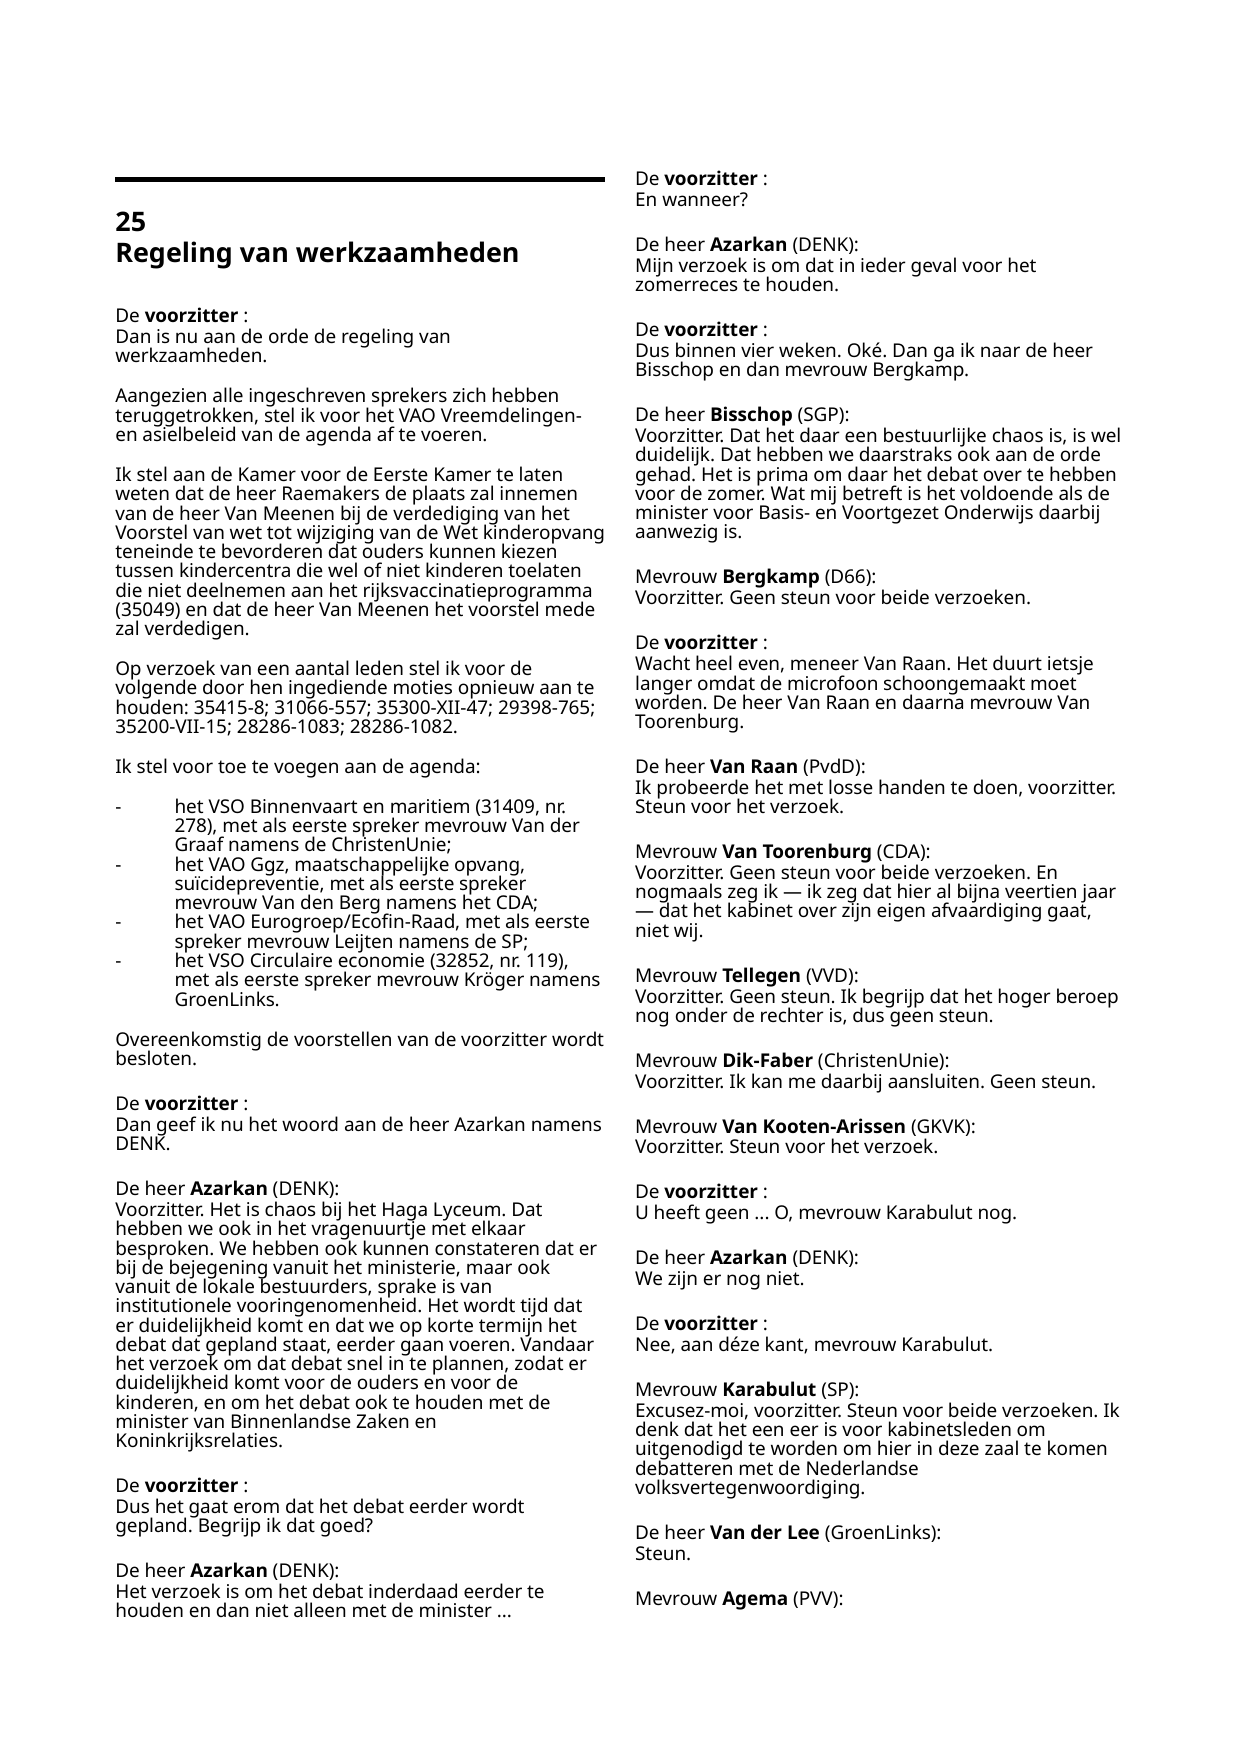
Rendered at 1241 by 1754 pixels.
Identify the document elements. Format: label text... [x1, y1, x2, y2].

text Voorzitter. Geen steun voor beide verzoeken. En nogmaals zeg ik — ik zeg dat hier al bijna veertien jaar — dat het kabinet over zijn eigen afvaardiging gaat, niet wij. [635, 864, 1125, 941]
text Ik stel aan de Kamer voor de Eerste Kamer te laten weten dat de heer Raemakers de plaats zal innemen van de heer Van Meenen bij de verdediging van het Voorstel van wet tot wijziging van de Wet kinderopvang teneinde te bevorderen dat ouders kunnen kiezen tussen kindercentra die wel of niet kinderen toelaten die niet deelnemen aan het rijksvaccinatieprogramma (35049) en dat de heer Van Meenen het voorstel mede zal verdedigen. [115, 466, 605, 639]
text De voorzitter : [115, 1472, 605, 1498]
text Dan is nu aan de orde de regeling van werkzaamheden. [115, 328, 605, 367]
text Overeenkomstig de voorstellen van de voorzitter wordt besloten. [115, 1031, 605, 1069]
text 25 [115, 203, 605, 239]
text Excusez-moi, voorzitter. Steun voor beide verzoeken. Ik denk dat het een eer is voor kabinetsleden om uitgenodigd te worden om hier in deze zaal te komen debatteren met de Nederlandse volksvertegenwoordiging. [635, 1402, 1125, 1498]
text Mevrouw Agema (PVV): [635, 1585, 1125, 1611]
text En wanneer? [635, 191, 1125, 210]
list het VAO Eurogroep/Ecofin-Raad, met als eerste spreker mevrouw Leijten namens de SP; [115, 913, 605, 952]
text Ik probeerde het met losse handen te doen, voorzitter. Steun voor het verzoek. [635, 779, 1125, 817]
text Mevrouw Van Kooten-Arissen (GKVK): [635, 1113, 1125, 1138]
text Dus binnen vier weken. Oké. Dan ga ik naar de heer Bisschop en dan mevrouw Bergkamp. [635, 342, 1125, 381]
text Voorzitter. Geen steun. Ik begrijp dat het hoger beroep nog onder de rechter is, dus geen steun. [635, 988, 1125, 1026]
text De heer Azarkan (DENK): [115, 1557, 605, 1583]
text Ik stel voor toe te voegen aan de agenda: [115, 758, 605, 777]
text De voorzitter : [635, 1179, 1125, 1204]
text De heer Bisschop (SGP): [635, 401, 1125, 427]
text De voorzitter : [115, 302, 605, 328]
text Aangezien alle ingeschreven sprekers zich hebben teruggetrokken, stel ik voor het VAO Vreemdelingen- en asielbeleid van de agenda af te voeren. [115, 387, 605, 445]
text Mevrouw Karabulut (SP): [635, 1376, 1125, 1402]
text Mevrouw Dik-Faber (ChristenUnie): [635, 1047, 1125, 1073]
text We zijn er nog niet. [635, 1270, 1125, 1289]
list het VAO Ggz, maatschappelijke opvang, suïcidepreventie, met als eerste spreker mevrouw Van den Berg namens het CDA; [115, 856, 605, 913]
text Mijn verzoek is om dat in ieder geval voor het zomerreces te houden. [635, 257, 1125, 296]
text De heer Azarkan (DENK): [635, 1244, 1125, 1270]
text Dus het gaat erom dat het debat eerder wordt gepland. Begrijp ik dat goed? [115, 1498, 605, 1537]
text Mevrouw Bergkamp (D66): [635, 564, 1125, 589]
list het VSO Binnenvaart en maritiem (31409, nr. 278), met als eerste spreker mevrouw Van der Graaf namens de ChristenUnie; [115, 798, 605, 856]
text Voorzitter. Steun voor het verzoek. [635, 1138, 1125, 1158]
text De voorzitter : [635, 629, 1125, 655]
text Steun. [635, 1545, 1125, 1564]
text De voorzitter : [115, 1090, 605, 1116]
text U heeft geen ... O, mevrouw Karabulut nog. [635, 1204, 1125, 1224]
text Nee, aan déze kant, mevrouw Karabulut. [635, 1336, 1125, 1355]
text Regeling van werkzaamheden [115, 239, 605, 283]
text Voorzitter. Ik kan me daarbij aansluiten. Geen steun. [635, 1073, 1125, 1092]
text Mevrouw Van Toorenburg (CDA): [635, 838, 1125, 864]
list het VSO Circulaire economie (32852, nr. 119), met als eerste spreker mevrouw Kröger namens GroenLinks. [115, 952, 605, 1010]
text Voorzitter. Dat het daar een bestuurlijke chaos is, is wel duidelijk. Dat hebben we daarstraks ook aan de orde gehad. Het is prima om daar het debat over te hebben voor de zomer. Wat mij betreft is het voldoende als de minister voor Basis- en Voortgezet Onderwijs daarbij aanwezig is. [635, 427, 1125, 543]
text Voorzitter. Geen steun voor beide verzoeken. [635, 589, 1125, 609]
text Het verzoek is om het debat inderdaad eerder te houden en dan niet alleen met de minister ... [115, 1583, 605, 1622]
text Wacht heel even, meneer Van Raan. Het duurt ietsje langer omdat de microfoon schoongemaakt moet worden. De heer Van Raan en daarna mevrouw Van Toorenburg. [635, 655, 1125, 732]
text De heer Azarkan (DENK): [635, 231, 1125, 257]
text Dan geef ik nu het woord aan de heer Azarkan namens DENK. [115, 1116, 605, 1154]
text De heer Van der Lee (GroenLinks): [635, 1519, 1125, 1545]
text De voorzitter : [635, 316, 1125, 342]
text De voorzitter : [635, 165, 1125, 191]
text De voorzitter : [635, 1310, 1125, 1336]
text Mevrouw Tellegen (VVD): [635, 962, 1125, 988]
text De heer Azarkan (DENK): [115, 1175, 605, 1201]
text Voorzitter. Het is chaos bij het Haga Lyceum. Dat hebben we ook in het vragenuurtje met elkaar besproken. We hebben ook kunnen constateren dat er bij de bejegening vanuit het ministerie, maar ook vanuit de lokale bestuurders, sprake is van institutionele vooringenomenheid. Het wordt tijd dat er duidelijkheid komt en dat we op korte termijn het debat dat gepland staat, eerder gaan voeren. Vandaar het verzoek om dat debat snel in te plannen, zodat er duidelijkheid komt voor de ouders en voor de kinderen, en om het debat ook te houden met de minister van Binnenlandse Zaken en Koninkrijksrelaties. [115, 1201, 605, 1451]
text De heer Van Raan (PvdD): [635, 753, 1125, 779]
text Op verzoek van een aantal leden stel ik voor de volgende door hen ingediende moties opnieuw aan te houden: 35415-8; 31066-557; 35300-XII-47; 29398-765; 35200-VII-15; 28286-1083; 28286-1082. [115, 660, 605, 737]
